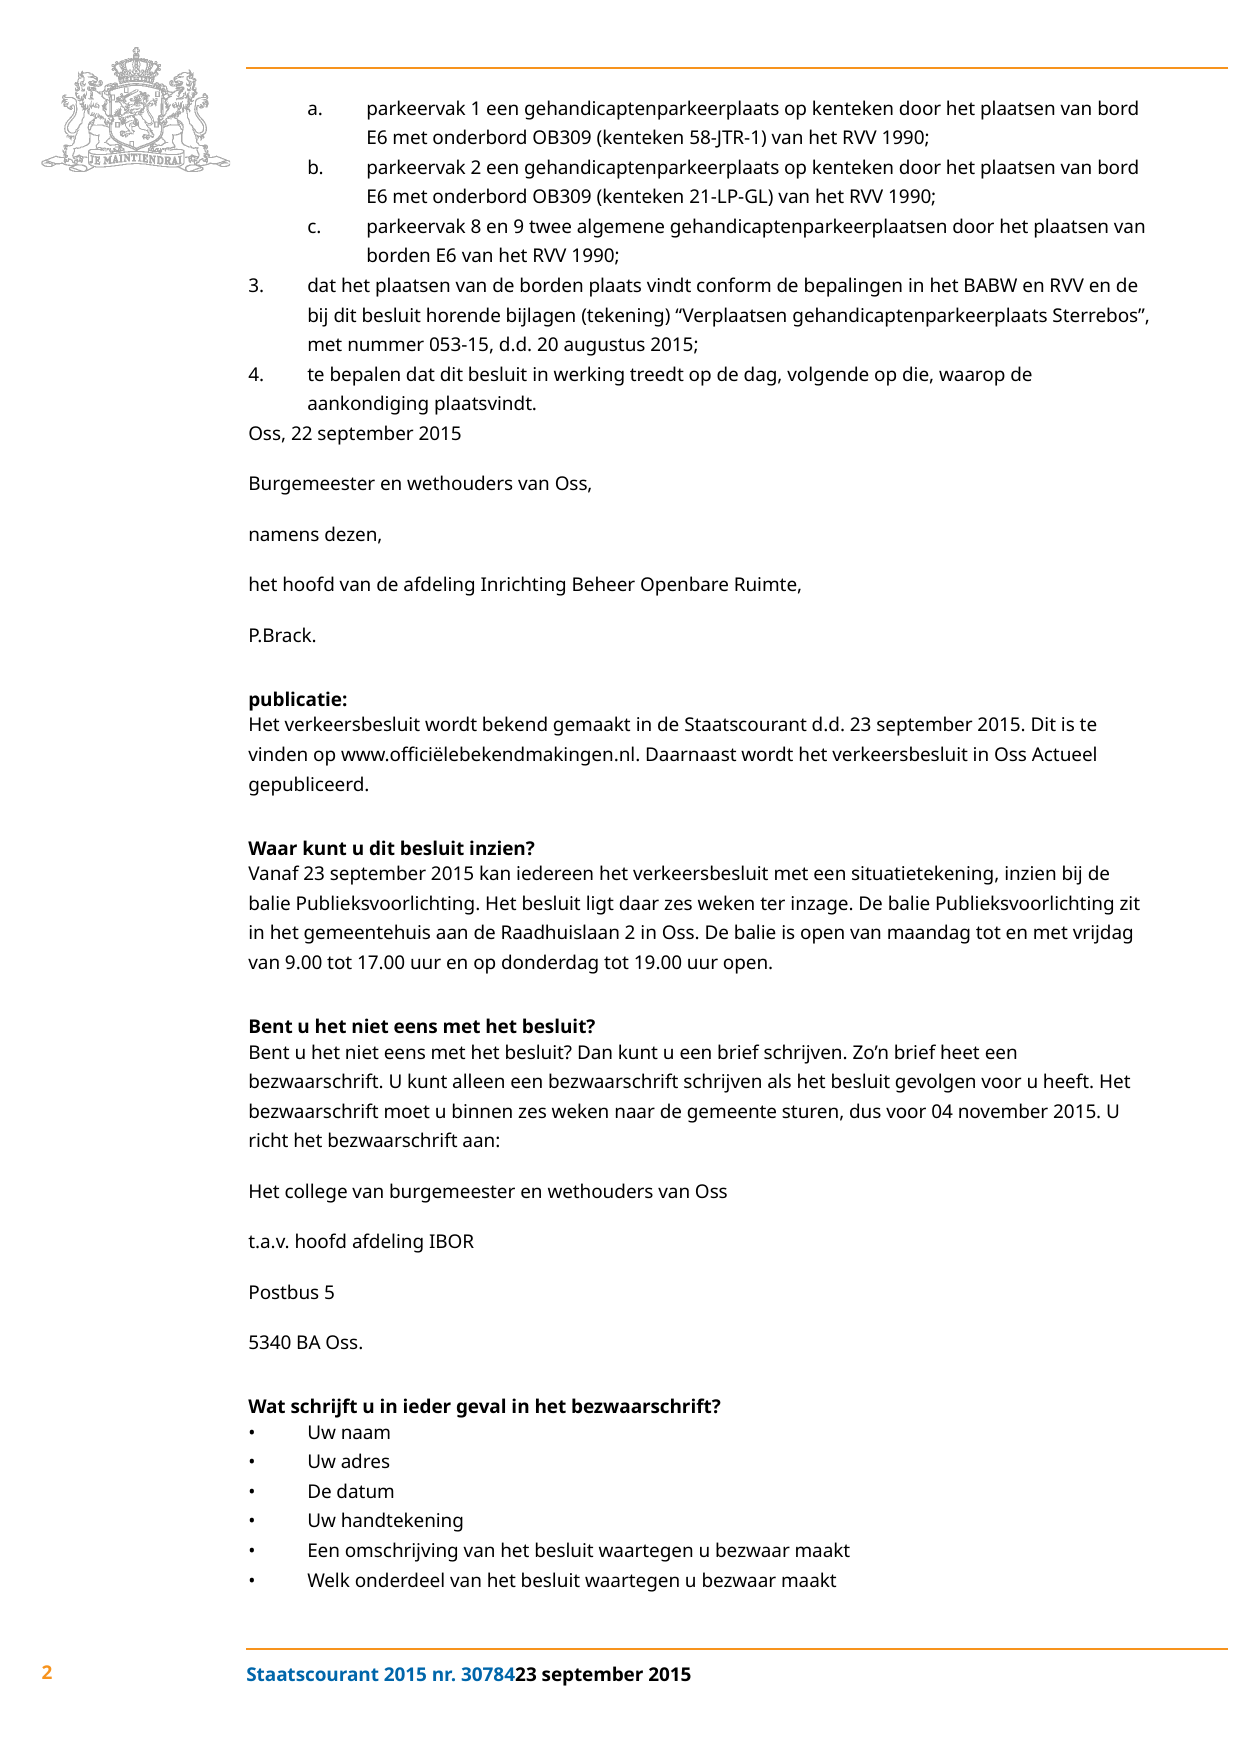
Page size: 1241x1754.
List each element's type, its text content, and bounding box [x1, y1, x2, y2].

text namens dezen, [248, 521, 1152, 547]
text Postbus 5 [248, 1279, 1152, 1304]
text 5340 BA Oss. [248, 1329, 1152, 1355]
text Burgemeester en wethouders van Oss, [248, 471, 1152, 496]
list parkeervak 2 een gehandicaptenparkeerplaats op kenteken door het plaatsen van bord E6 met onderbord OB309 (kenteken 21-LP-GL) van het RVV 1990; [307, 154, 1152, 209]
text het hoofd van de afdeling Inrichting Beheer Openbare Ruimte, [248, 571, 1152, 597]
list Uw naam [248, 1419, 1152, 1445]
text Waar kunt u dit besluit inzien? [248, 835, 1152, 860]
text Bent u het niet eens met het besluit? Dan kunt u een brief schrijven. Zo’n brief heet een bezwaarschrift. U kunt alleen een bezwaarschrift schrijven als het besluit gevolgen voor u heeft. Het bezwaarschrift moet u binnen zes weken naar de gemeente sturen, dus voor 04 november 2015. U richt het bezwaarschrift aan: [248, 1039, 1152, 1153]
text Wat schrijft u in ieder geval in het bezwaarschrift? [248, 1393, 1152, 1419]
list parkeervak 1 een gehandicaptenparkeerplaats op kenteken door het plaatsen van bord E6 met onderbord OB309 (kenteken 58-JTR-1) van het RVV 1990; [307, 95, 1152, 150]
text t.a.v. hoofd afdeling IBOR [248, 1228, 1152, 1254]
list dat het plaatsen van de borden plaats vindt conform de bepalingen in het BABW en RVV en de bij dit besluit horende bijlagen (tekening) “Verplaatsen gehandicaptenparkeerplaats Sterrebos”, met nummer 053-15, d.d. 20 augustus 2015; [248, 272, 1152, 357]
list Een omschrijving van het besluit waartegen u bezwaar maakt [248, 1537, 1152, 1563]
list Welk onderdeel van het besluit waartegen u bezwaar maakt [248, 1567, 1152, 1593]
text Het verkeersbesluit wordt bekend gemaakt in de Staatscourant d.d. 23 september 2015. Dit is te vinden op www.officiëlebekendmakingen.nl. Daarnaast wordt het verkeersbesluit in Oss Actueel gepubliceerd. [248, 712, 1152, 796]
list te bepalen dat dit besluit in werking treedt op de dag, volgende op die, waarop de aankondiging plaatsvindt. [248, 361, 1152, 416]
text Vanaf 23 september 2015 kan iedereen het verkeersbesluit met een situatietekening, inzien bij de balie Publieksvoorlichting. Het besluit ligt daar zes weken ter inzage. De balie Publieksvoorlichting zit in het gemeentehuis aan de Raadhuislaan 2 in Oss. De balie is open van maandag tot en met vrijdag van 9.00 tot 17.00 uur en op donderdag tot 19.00 uur open. [248, 860, 1152, 975]
text Het college van burgemeester en wethouders van Oss [248, 1178, 1152, 1204]
text P.Brack. [248, 622, 1152, 648]
list Uw adres [248, 1448, 1152, 1474]
text Bent u het niet eens met het besluit? [248, 1013, 1152, 1039]
list parkeervak 8 en 9 twee algemene gehandicaptenparkeerplaatsen door het plaatsen van borden E6 van het RVV 1990; [307, 213, 1152, 268]
text Oss, 22 september 2015 [248, 420, 1152, 446]
list De datum [248, 1478, 1152, 1504]
text publicatie: [248, 686, 1152, 712]
list Uw handtekening [248, 1508, 1152, 1533]
picture [41, 47, 231, 172]
